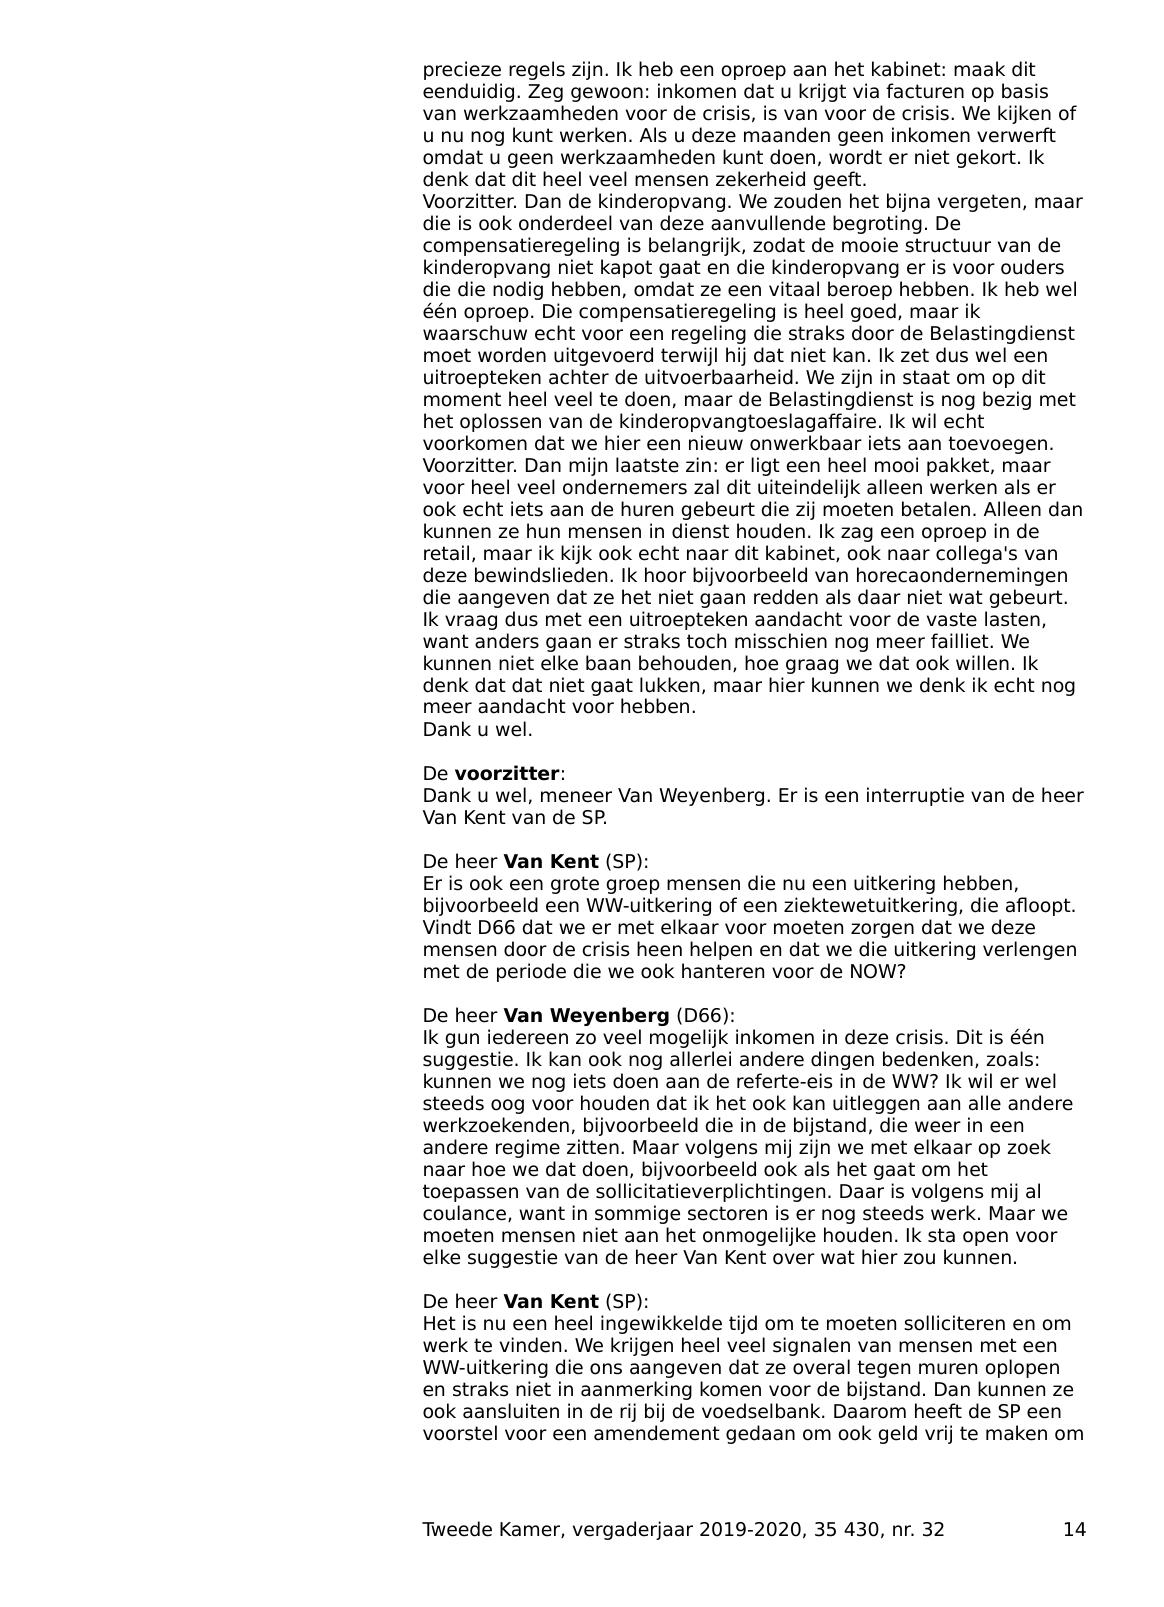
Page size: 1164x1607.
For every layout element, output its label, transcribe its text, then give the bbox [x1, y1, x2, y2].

text De heer Van Kent (SP): [422, 851, 1087, 873]
text De heer Van Kent (SP): [422, 1291, 1087, 1313]
text Voorzitter. Dan de kinderopvang. We zouden het bijna vergeten, maar die is ook onderdeel van deze aanvullende begroting. De compensatieregeling is belangrijk, zodat de mooie structuur van de kinderopvang niet kapot gaat en die kinderopvang er is voor ouders die die nodig hebben, omdat ze een vitaal beroep hebben. Ik heb wel één oproep. Die compensatieregeling is heel goed, maar ik waarschuw echt voor een regeling die straks door de Belastingdienst moet worden uitgevoerd terwijl hij dat niet kan. Ik zet dus wel een uitroepteken achter de uitvoerbaarheid. We zijn in staat om op dit moment heel veel te doen, maar de Belastingdienst is nog bezig met het oplossen van de kinderopvangtoeslagaffaire. Ik wil echt voorkomen dat we hier een nieuw onwerkbaar iets aan toevoegen. [422, 191, 1087, 455]
text Dank u wel. [422, 718, 1087, 740]
text precieze regels zijn. Ik heb een oproep aan het kabinet: maak dit eenduidig. Zeg gewoon: inkomen dat u krijgt via facturen op basis van werkzaamheden voor de crisis, is van voor de crisis. We kijken of u nu nog kunt werken. Als u deze maanden geen inkomen verwerft omdat u geen werkzaamheden kunt doen, wordt er niet gekort. Ik denk dat dit heel veel mensen zekerheid geeft. [422, 59, 1087, 191]
text Dank u wel, meneer Van Weyenberg. Er is een interruptie van de heer Van Kent van de SP. [422, 784, 1087, 828]
text Er is ook een grote groep mensen die nu een uitkering hebben, bijvoorbeeld een WW-uitkering of een ziektewetuitkering, die afloopt. Vindt D66 dat we er met elkaar voor moeten zorgen dat we deze mensen door de crisis heen helpen en dat we die uitkering verlengen met de periode die we ook hanteren voor de NOW? [422, 873, 1087, 983]
text Voorzitter. Dan mijn laatste zin: er ligt een heel mooi pakket, maar voor heel veel ondernemers zal dit uiteindelijk alleen werken als er ook echt iets aan de huren gebeurt die zij moeten betalen. Alleen dan kunnen ze hun mensen in dienst houden. Ik zag een oproep in de retail, maar ik kijk ook echt naar dit kabinet, ook naar collega's van deze bewindslieden. Ik hoor bijvoorbeeld van horecaondernemingen die aangeven dat ze het niet gaan redden als daar niet wat gebeurt. Ik vraag dus met een uitroepteken aandacht voor de vaste lasten, want anders gaan er straks toch misschien nog meer failliet. We kunnen niet elke baan behouden, hoe graag we dat ook willen. Ik denk dat dat niet gaat lukken, maar hier kunnen we denk ik echt nog meer aandacht voor hebben. [422, 455, 1087, 718]
text De heer Van Weyenberg (D66): [422, 1005, 1087, 1027]
text Ik gun iedereen zo veel mogelijk inkomen in deze crisis. Dit is één suggestie. Ik kan ook nog allerlei andere dingen bedenken, zoals: kunnen we nog iets doen aan de referte-eis in de WW? Ik wil er wel steeds oog voor houden dat ik het ook kan uitleggen aan alle andere werkzoekenden, bijvoorbeeld die in de bijstand, die weer in een andere regime zitten. Maar volgens mij zijn we met elkaar op zoek naar hoe we dat doen, bijvoorbeeld ook als het gaat om het toepassen van de sollicitatieverplichtingen. Daar is volgens mij al coulance, want in sommige sectoren is er nog steeds werk. Maar we moeten mensen niet aan het onmogelijke houden. Ik sta open voor elke suggestie van de heer Van Kent over wat hier zou kunnen. [422, 1027, 1087, 1268]
text Het is nu een heel ingewikkelde tijd om te moeten solliciteren en om werk te vinden. We krijgen heel veel signalen van mensen met een WW-uitkering die ons aangeven dat ze overal tegen muren oplopen en straks niet in aanmerking komen voor de bijstand. Dan kunnen ze ook aansluiten in de rij bij de voedselbank. Daarom heeft de SP een voorstel voor een amendement gedaan om ook geld vrij te maken om [422, 1313, 1087, 1444]
text De voorzitter: [422, 763, 1087, 784]
